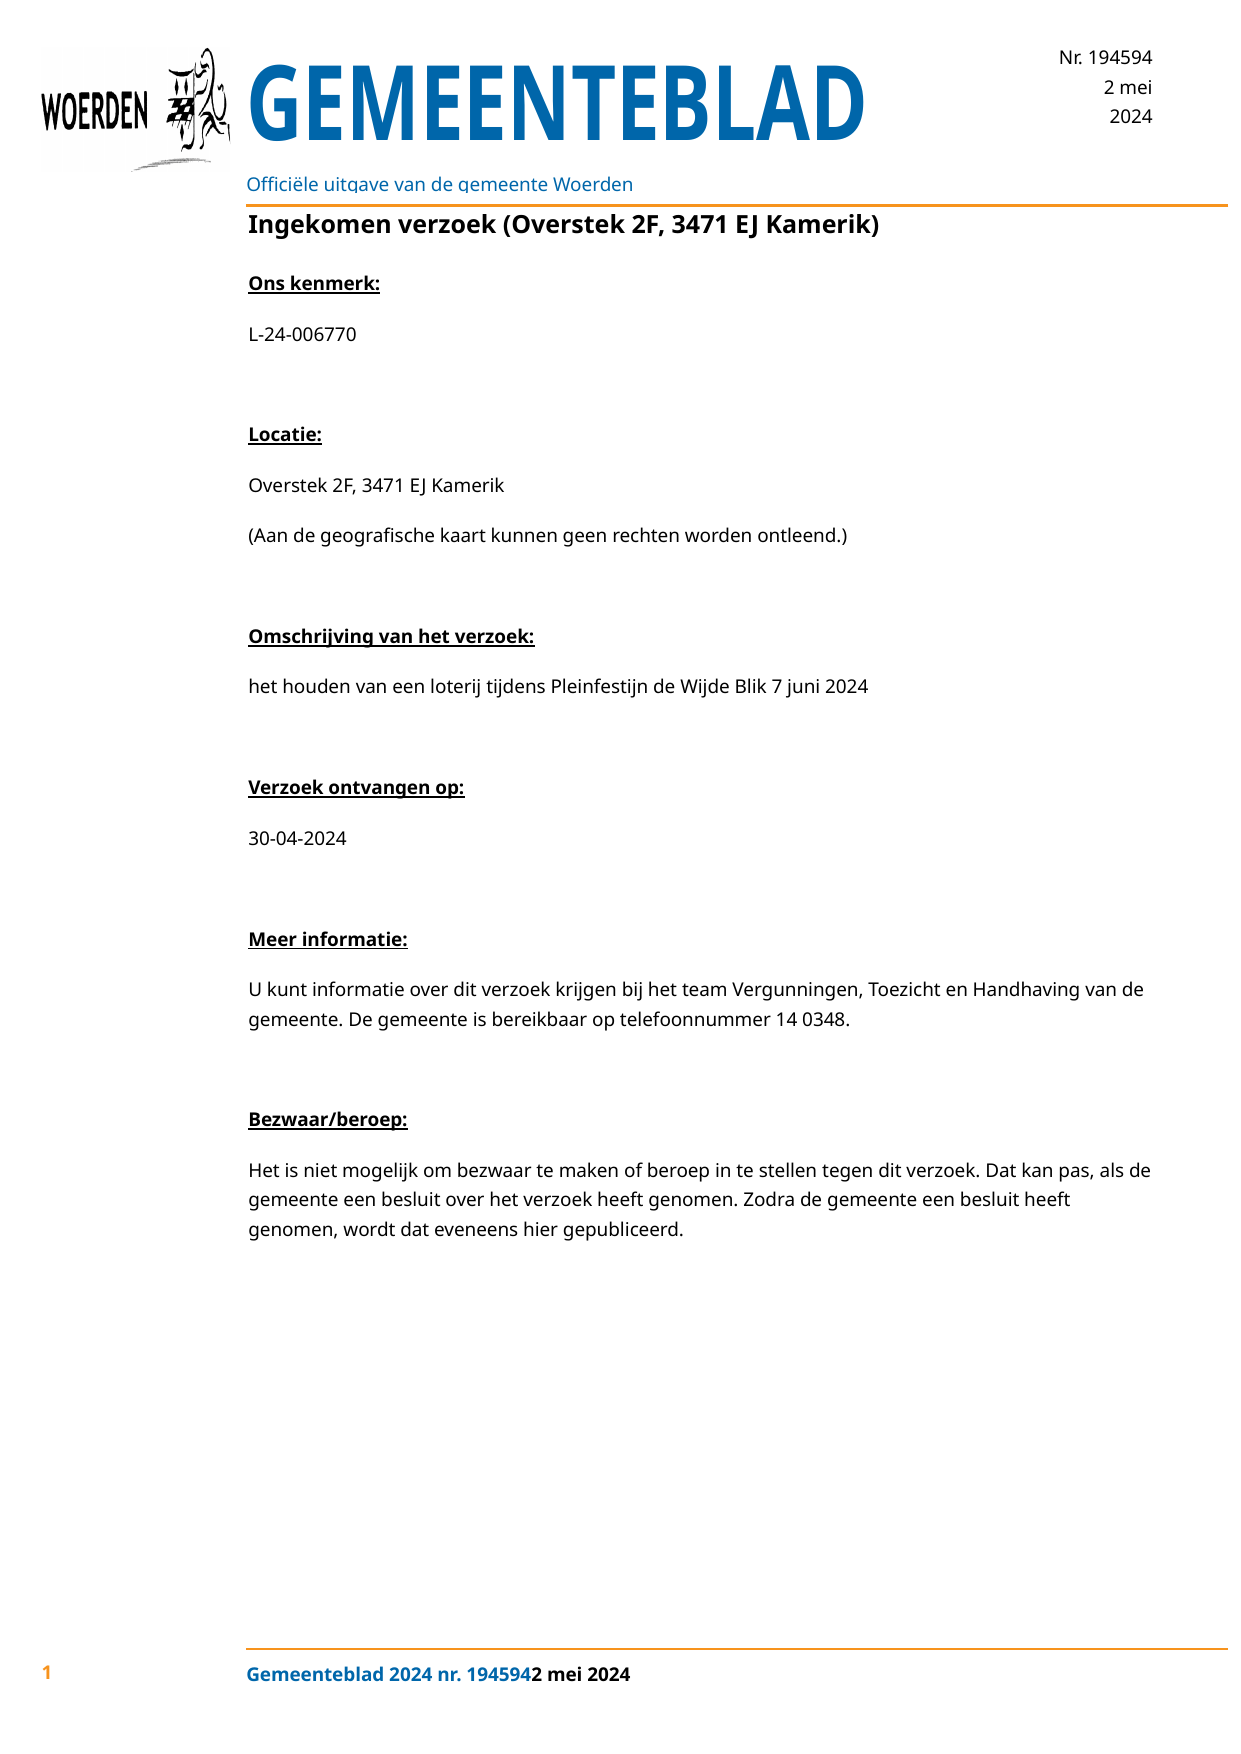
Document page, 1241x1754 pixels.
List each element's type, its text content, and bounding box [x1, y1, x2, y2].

text U kunt informatie over dit verzoek krijgen bij het team Vergunningen, Toezicht en Handhaving van de gemeente. De gemeente is bereikbaar op telefoonnummer 14 0348. [248, 976, 1152, 1031]
text Ingekomen verzoek (Overstek 2F, 3471 EJ Kamerik) [248, 207, 1152, 241]
text Ons kenmerk: [248, 270, 1152, 296]
text Locatie: [248, 422, 1152, 447]
text Omschrijving van het verzoek: [248, 623, 1152, 649]
text Bezwaar/beroep: [248, 1107, 1152, 1132]
text het houden van een loterij tijdens Pleinfestijn de Wijde Blik 7 juni 2024 [248, 674, 1152, 699]
text Verzoek ontvangen op: [248, 774, 1152, 800]
text L-24-006770 [248, 321, 1152, 346]
text Meer informatie: [248, 926, 1152, 951]
text 30-04-2024 [248, 825, 1152, 851]
text Overstek 2F, 3471 EJ Kamerik [248, 472, 1152, 498]
text Het is niet mogelijk om bezwaar te maken of beroep in te stellen tegen dit verzoek. Dat kan pas, als de gemeente een besluit over het verzoek heeft genomen. Zodra de gemeente een besluit heeft genomen, wordt dat eveneens hier gepubliceerd. [248, 1157, 1152, 1242]
text (Aan de geografische kaart kunnen geen rechten worden ontleend.) [248, 522, 1152, 548]
picture [41, 47, 231, 172]
